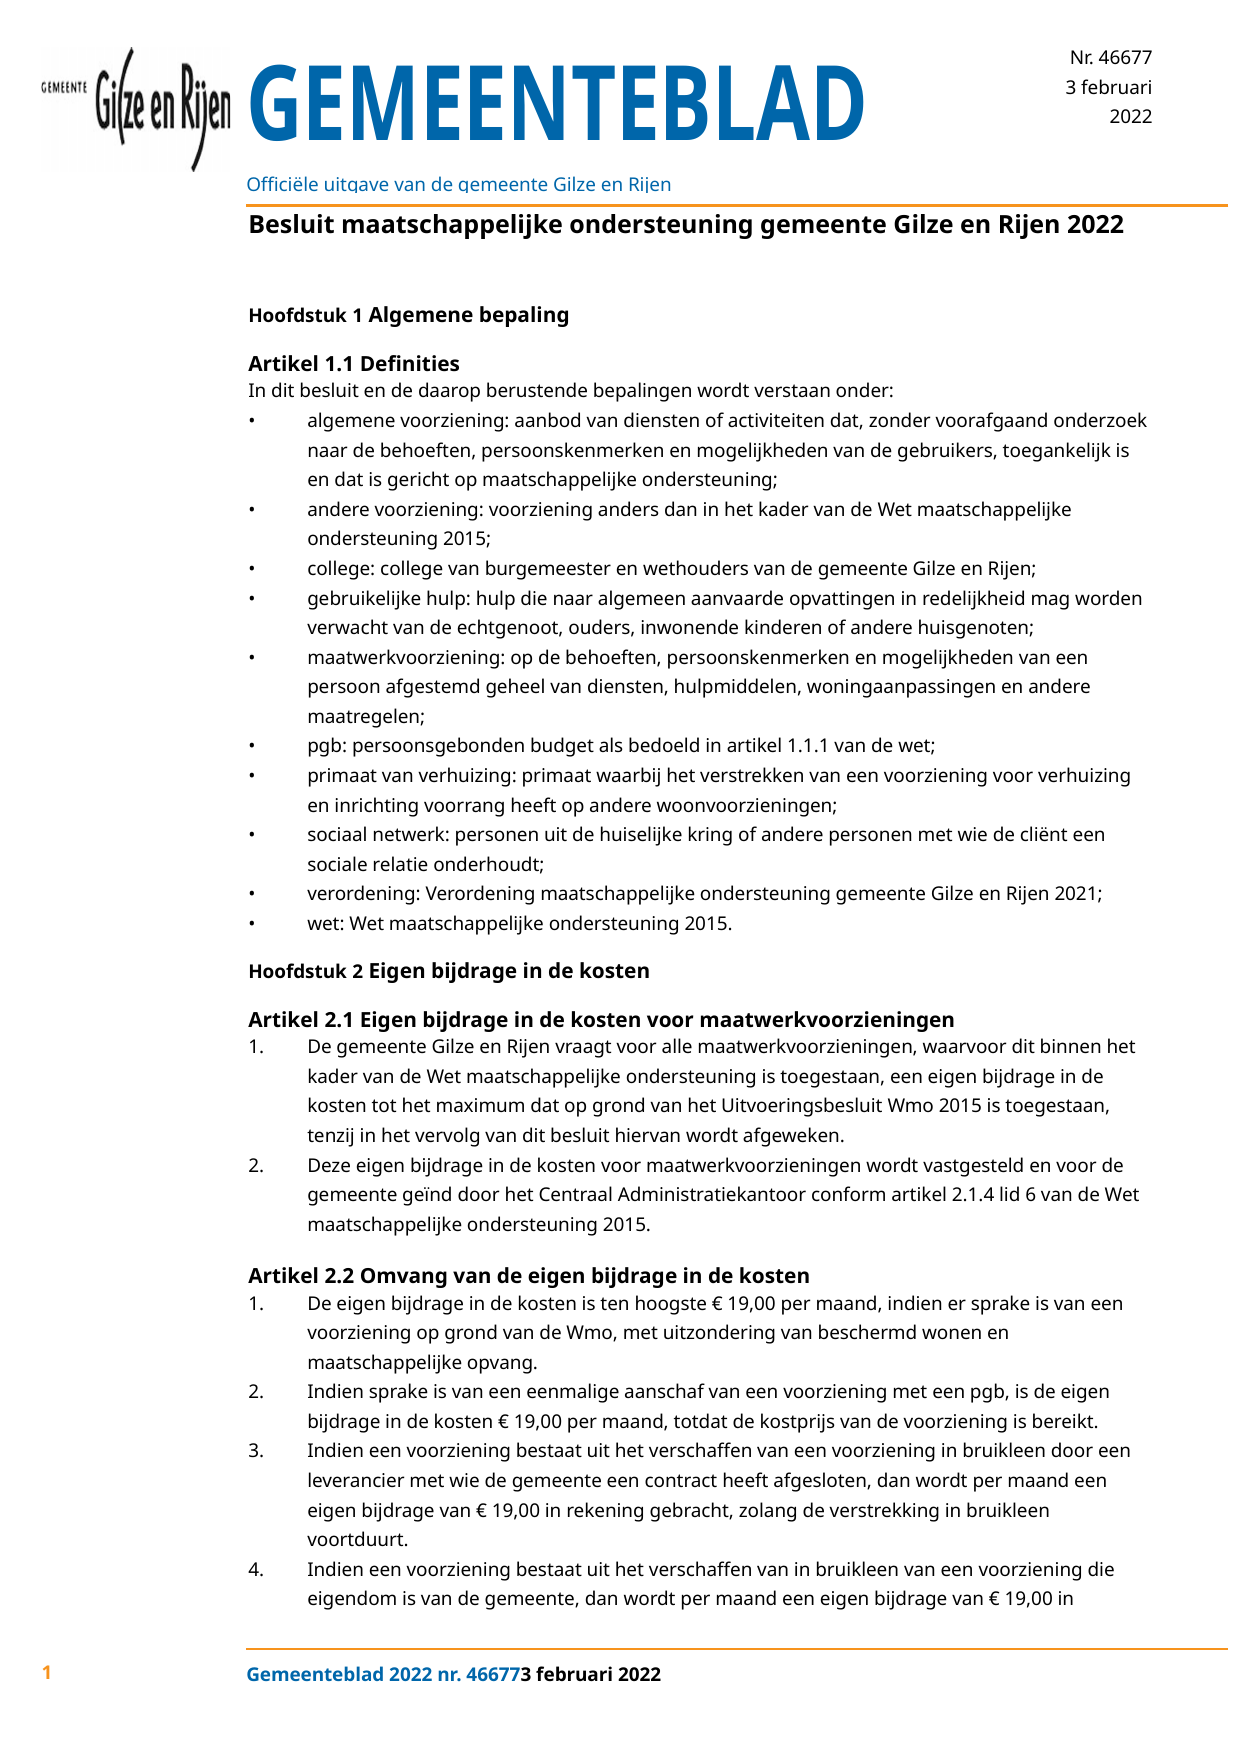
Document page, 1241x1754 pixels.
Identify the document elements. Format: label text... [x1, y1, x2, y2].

list Indien een voorziening bestaat uit het verschaffen van een voorziening in bruikleen door een leverancier met wie de gemeente een contract heeft afgesloten, dan wordt per maand een eigen bijdrage van € 19,00 in rekening gebracht, zolang de verstrekking in bruikleen voortduurt. [248, 1438, 1152, 1552]
text Artikel 2.1 Eigen bijdrage in de kosten voor maatwerkvoorzieningen [248, 1005, 1152, 1033]
list primaat van verhuizing: primaat waarbij het verstrekken van een voorziening voor verhuizing en inrichting voorrang heeft op andere woonvoorzieningen; [248, 762, 1152, 817]
list Indien sprake is van een eenmalige aanschaf van een voorziening met een pgb, is de eigen bijdrage in de kosten € 19,00 per maand, totdat de kostprijs van de voorziening is bereikt. [248, 1378, 1152, 1434]
list pgb: persoonsgebonden budget als bedoeld in artikel 1.1.1 van de wet; [248, 733, 1152, 758]
text In dit besluit en de daarop berustende bepalingen wordt verstaan onder: [248, 378, 1152, 403]
list wet: Wet maatschappelijke ondersteuning 2015. [248, 910, 1152, 936]
list De eigen bijdrage in de kosten is ten hoogste € 19,00 per maand, indien er sprake is van een voorziening op grond van de Wmo, met uitzondering van beschermd wonen en maatschappelijke opvang. [248, 1290, 1152, 1375]
picture [41, 47, 231, 172]
list college: college van burgemeester en wethouders van de gemeente Gilze en Rijen; [248, 555, 1152, 581]
list algemene voorziening: aanbod van diensten of activiteiten dat, zonder voorafgaand onderzoek naar de behoeften, persoonskenmerken en mogelijkheden van de gebruikers, toegankelijk is en dat is gericht op maatschappelijke ondersteuning; [248, 407, 1152, 492]
text Artikel 2.2 Omvang van de eigen bijdrage in de kosten [248, 1261, 1152, 1290]
list Indien een voorziening bestaat uit het verschaffen van in bruikleen van een voorziening die eigendom is van de gemeente, dan wordt per maand een eigen bijdrage van € 19,00 in [248, 1556, 1152, 1611]
list verordening: Verordening maatschappelijke ondersteuning gemeente Gilze en Rijen 2021; [248, 881, 1152, 906]
list Deze eigen bijdrage in de kosten voor maatwerkvoorzieningen wordt vastgesteld en voor de gemeente geïnd door het Centraal Administratiekantoor conform artikel 2.1.4 lid 6 van de Wet maatschappelijke ondersteuning 2015. [248, 1152, 1152, 1237]
list andere voorziening: voorziening anders dan in het kader van de Wet maatschappelijke ondersteuning 2015; [248, 496, 1152, 551]
text Hoofdstuk 2 Eigen bijdrage in de kosten [248, 956, 1152, 984]
text Hoofdstuk 1 Algemene bepaling [248, 300, 1152, 328]
list De gemeente Gilze en Rijen vraagt voor alle maatwerkvoorzieningen, waarvoor dit binnen het kader van de Wet maatschappelijke ondersteuning is toegestaan, een eigen bijdrage in de kosten tot het maximum dat op grond van het Uitvoeringsbesluit Wmo 2015 is toegestaan, tenzij in het vervolg van dit besluit hiervan wordt afgeweken. [248, 1033, 1152, 1148]
list maatwerkvoorziening: op de behoeften, persoonskenmerken en mogelijkheden van een persoon afgestemd geheel van diensten, hulpmiddelen, woningaanpassingen en andere maatregelen; [248, 644, 1152, 729]
list sociaal netwerk: personen uit de huiselijke kring of andere personen met wie de cliënt een sociale relatie onderhoudt; [248, 821, 1152, 877]
text Besluit maatschappelijke ondersteuning gemeente Gilze en Rijen 2022 [248, 207, 1152, 241]
text Artikel 1.1 Definities [248, 349, 1152, 378]
list gebruikelijke hulp: hulp die naar algemeen aanvaarde opvattingen in redelijkheid mag worden verwacht van de echtgenoot, ouders, inwonende kinderen of andere huisgenoten; [248, 585, 1152, 640]
